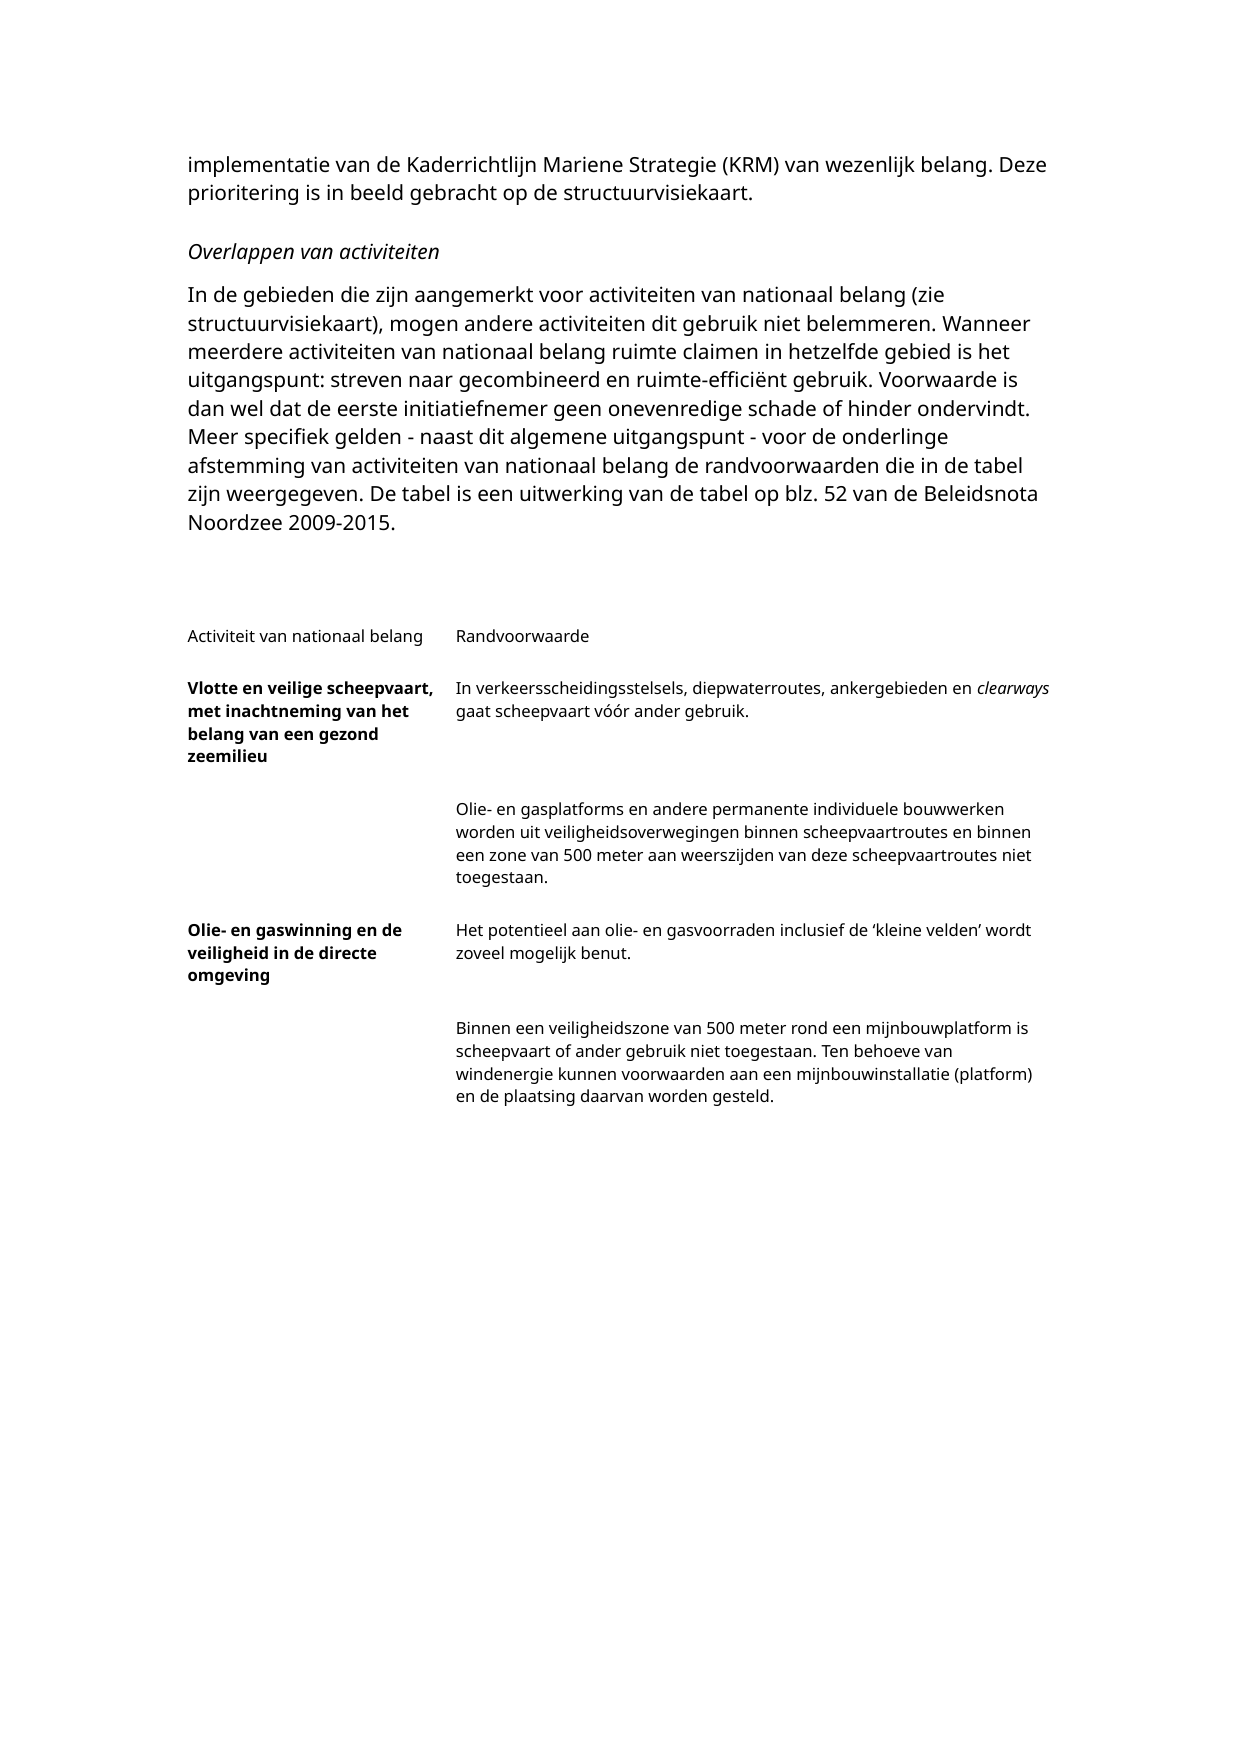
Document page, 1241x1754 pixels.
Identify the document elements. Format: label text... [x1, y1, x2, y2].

text Overlappen van activiteiten [187, 237, 1053, 265]
table_header Activiteit van nationaal belang [188, 624, 456, 677]
table_cell Binnen een veiligheidszone van 500 meter rond een mijnbouwplatform is scheepvaart of ander gebruik niet toegestaan. Ten behoeve van windenergie kunnen voorwaarden aan een mijnbouwinstallatie (platform) en de plaatsing daarvan worden gesteld. [456, 1017, 1053, 1137]
table_cell In verkeersscheidingsstelsels, diepwaterroutes, ankergebieden en clearways gaat scheepvaart vóór ander gebruik. [456, 677, 1053, 798]
table_cell Vlotte en veilige scheepvaart, met inachtneming van het belang van een gezond zeemilieu [188, 677, 456, 798]
text In de gebieden die zijn aangemerkt voor activiteiten van nationaal belang (zie structuurvisiekaart), mogen andere activiteiten dit gebruik niet belemmeren. Wanneer meerdere activiteiten van nationaal belang ruimte claimen in hetzelfde gebied is het uitgangspunt: streven naar gecombineerd en ruimte-efficiënt gebruik. Voorwaarde is dan wel dat de eerste initiatiefnemer geen onevenredige schade of hinder ondervindt. Meer specifiek gelden - naast dit algemene uitgangspunt - voor de onderlinge afstemming van activiteiten van nationaal belang de randvoorwaarden die in de tabel zijn weergegeven. De tabel is een uitwerking van de tabel op blz. 52 van de Beleidsnota Noordzee 2009-2015. [187, 280, 1053, 536]
table_cell [188, 798, 456, 918]
table_cell Olie- en gasplatforms en andere permanente individuele bouwwerken worden uit veiligheidsoverwegingen binnen scheepvaartroutes en binnen een zone van 500 meter aan weerszijden van deze scheepvaartroutes niet toegestaan. [456, 798, 1053, 918]
table_cell Olie- en gaswinning en de veiligheid in de directe omgeving [188, 919, 456, 1017]
table_cell [188, 1017, 456, 1137]
text implementatie van de Kaderrichtlijn Mariene Strategie (KRM) van wezenlijk belang. Deze prioritering is in beeld gebracht op de structuurvisiekaart. [187, 150, 1053, 207]
table_cell Het potentieel aan olie- en gasvoorraden inclusief de ‘kleine velden’ wordt zoveel mogelijk benut. [456, 919, 1053, 1017]
table_header Randvoorwaarde [456, 624, 1053, 677]
